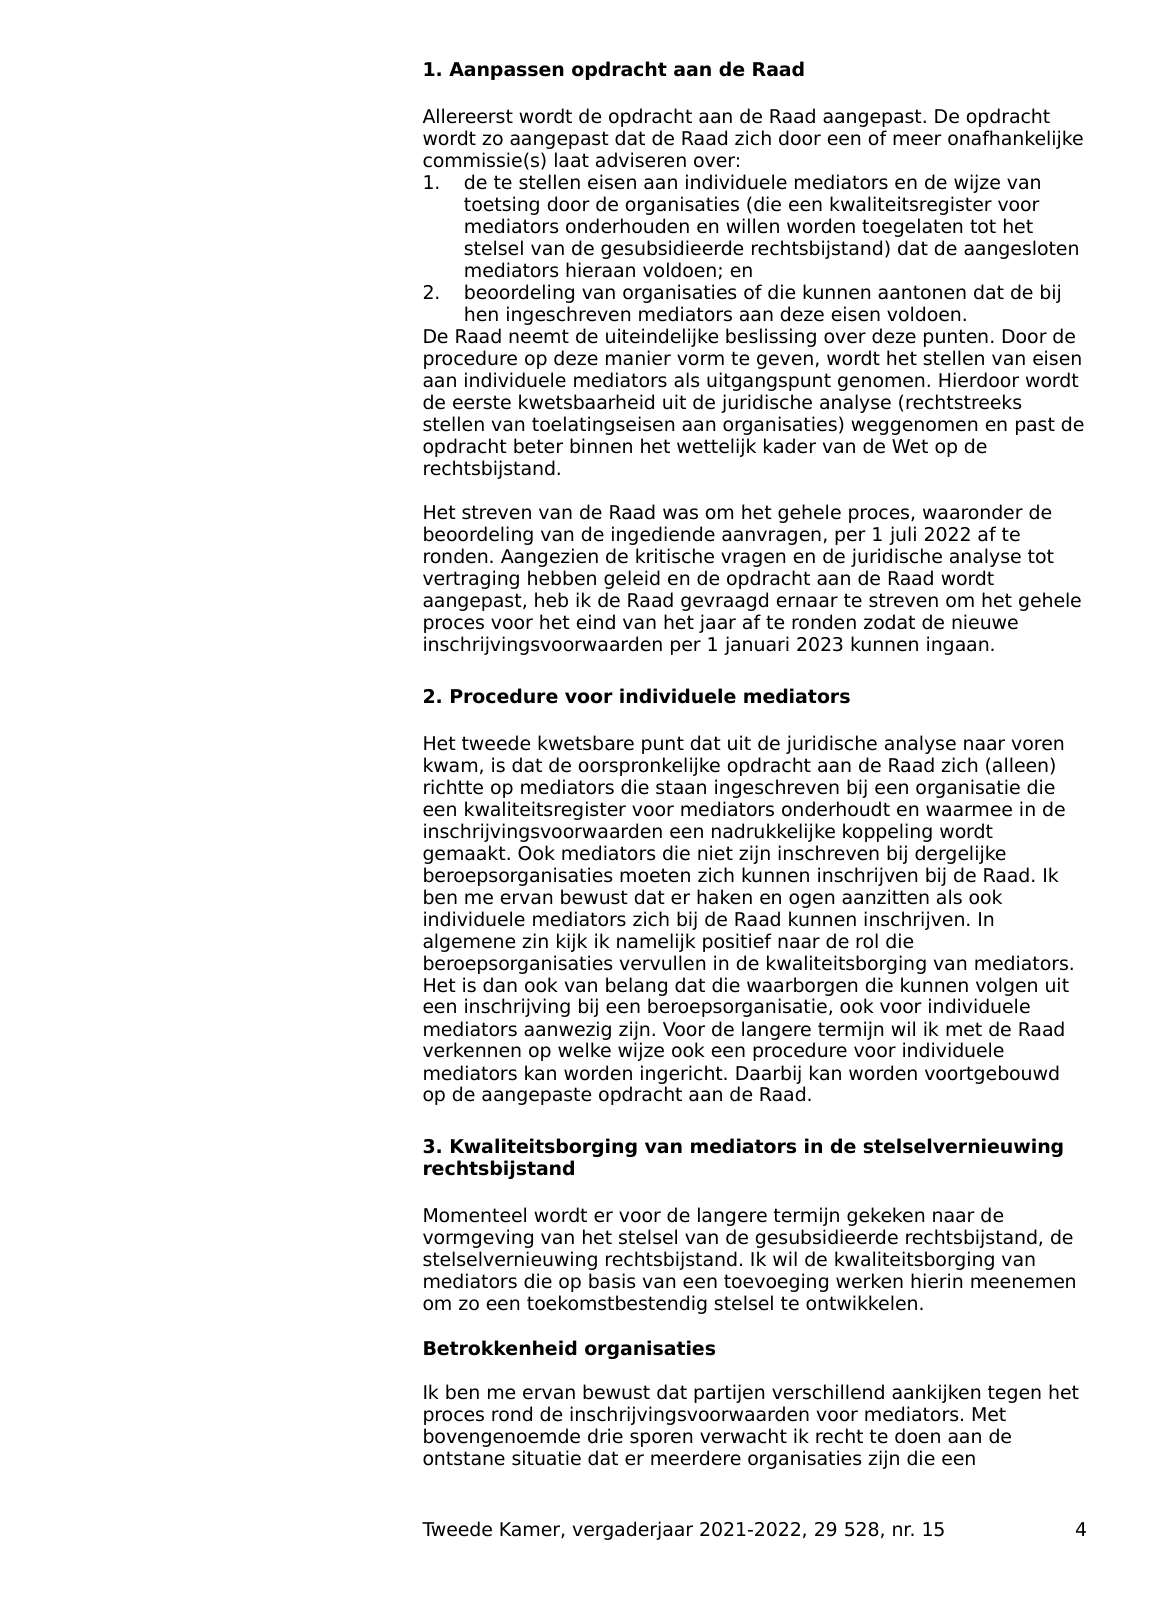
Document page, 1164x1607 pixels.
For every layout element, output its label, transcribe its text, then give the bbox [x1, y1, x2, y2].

subtitle Betrokkenheid organisaties [422, 1337, 1087, 1359]
text Allereerst wordt de opdracht aan de Raad aangepast. De opdracht wordt zo aangepast dat de Raad zich door een of meer onafhankelijke commissie(s) laat adviseren over: [422, 106, 1087, 172]
text Het tweede kwetsbare punt dat uit de juridische analyse naar voren kwam, is dat de oorspronkelijke opdracht aan de Raad zich (alleen) richtte op mediators die staan ingeschreven bij een organisatie die een kwaliteitsregister voor mediators onderhoudt en waarmee in de inschrijvingsvoorwaarden een nadrukkelijke koppeling wordt gemaakt. Ook mediators die niet zijn inschreven bij dergelijke beroepsorganisaties moeten zich kunnen inschrijven bij de Raad. Ik ben me ervan bewust dat er haken en ogen aanzitten als ook individuele mediators zich bij de Raad kunnen inschrijven. In algemene zin kijk ik namelijk positief naar de rol die beroepsorganisaties vervullen in de kwaliteitsborging van mediators. Het is dan ook van belang dat die waarborgen die kunnen volgen uit een inschrijving bij een beroepsorganisatie, ook voor individuele mediators aanwezig zijn. Voor de langere termijn wil ik met de Raad verkennen op welke wijze ook een procedure voor individuele mediators kan worden ingericht. Daarbij kan worden voortgebouwd op de aangepaste opdracht aan de Raad. [422, 733, 1087, 1106]
text 1. de te stellen eisen aan individuele mediators en de wijze van toetsing door de organisaties (die een kwaliteitsregister voor mediators onderhouden en willen worden toegelaten tot het stelsel van de gesubsidieerde rechtsbijstand) dat de aangesloten mediators hieraan voldoen; en [422, 172, 1087, 282]
text Ik ben me ervan bewust dat partijen verschillend aankijken tegen het proces rond de inschrijvingsvoorwaarden voor mediators. Met bovengenoemde drie sporen verwacht ik recht te doen aan de ontstane situatie dat er meerdere organisaties zijn die een [422, 1382, 1087, 1469]
subtitle 2. Procedure voor individuele mediators [422, 686, 1087, 708]
text De Raad neemt de uiteindelijke beslissing over deze punten. Door de procedure op deze manier vorm te geven, wordt het stellen van eisen aan individuele mediators als uitgangspunt genomen. Hierdoor wordt de eerste kwetsbaarheid uit de juridische analyse (rechtstreeks stellen van toelatingseisen aan organisaties) weggenomen en past de opdracht beter binnen het wettelijk kader van de Wet op de rechtsbijstand. [422, 326, 1087, 480]
subtitle 3. Kwaliteitsborging van mediators in de stelselvernieuwing rechtsbijstand [422, 1136, 1087, 1180]
subtitle 1. Aanpassen opdracht aan de Raad [422, 59, 1087, 81]
text Momenteel wordt er voor de langere termijn gekeken naar de vormgeving van het stelsel van de gesubsidieerde rechtsbijstand, de stelselvernieuwing rechtsbijstand. Ik wil de kwaliteitsborging van mediators die op basis van een toevoeging werken hierin meenemen om zo een toekomstbestendig stelsel te ontwikkelen. [422, 1205, 1087, 1315]
text 2. beoordeling van organisaties of die kunnen aantonen dat de bij hen ingeschreven mediators aan deze eisen voldoen. [422, 282, 1087, 326]
text Het streven van de Raad was om het gehele proces, waaronder de beoordeling van de ingediende aanvragen, per 1 juli 2022 af te ronden. Aangezien de kritische vragen en de juridische analyse tot vertraging hebben geleid en de opdracht aan de Raad wordt aangepast, heb ik de Raad gevraagd ernaar te streven om het gehele proces voor het eind van het jaar af te ronden zodat de nieuwe inschrijvingsvoorwaarden per 1 januari 2023 kunnen ingaan. [422, 502, 1087, 656]
